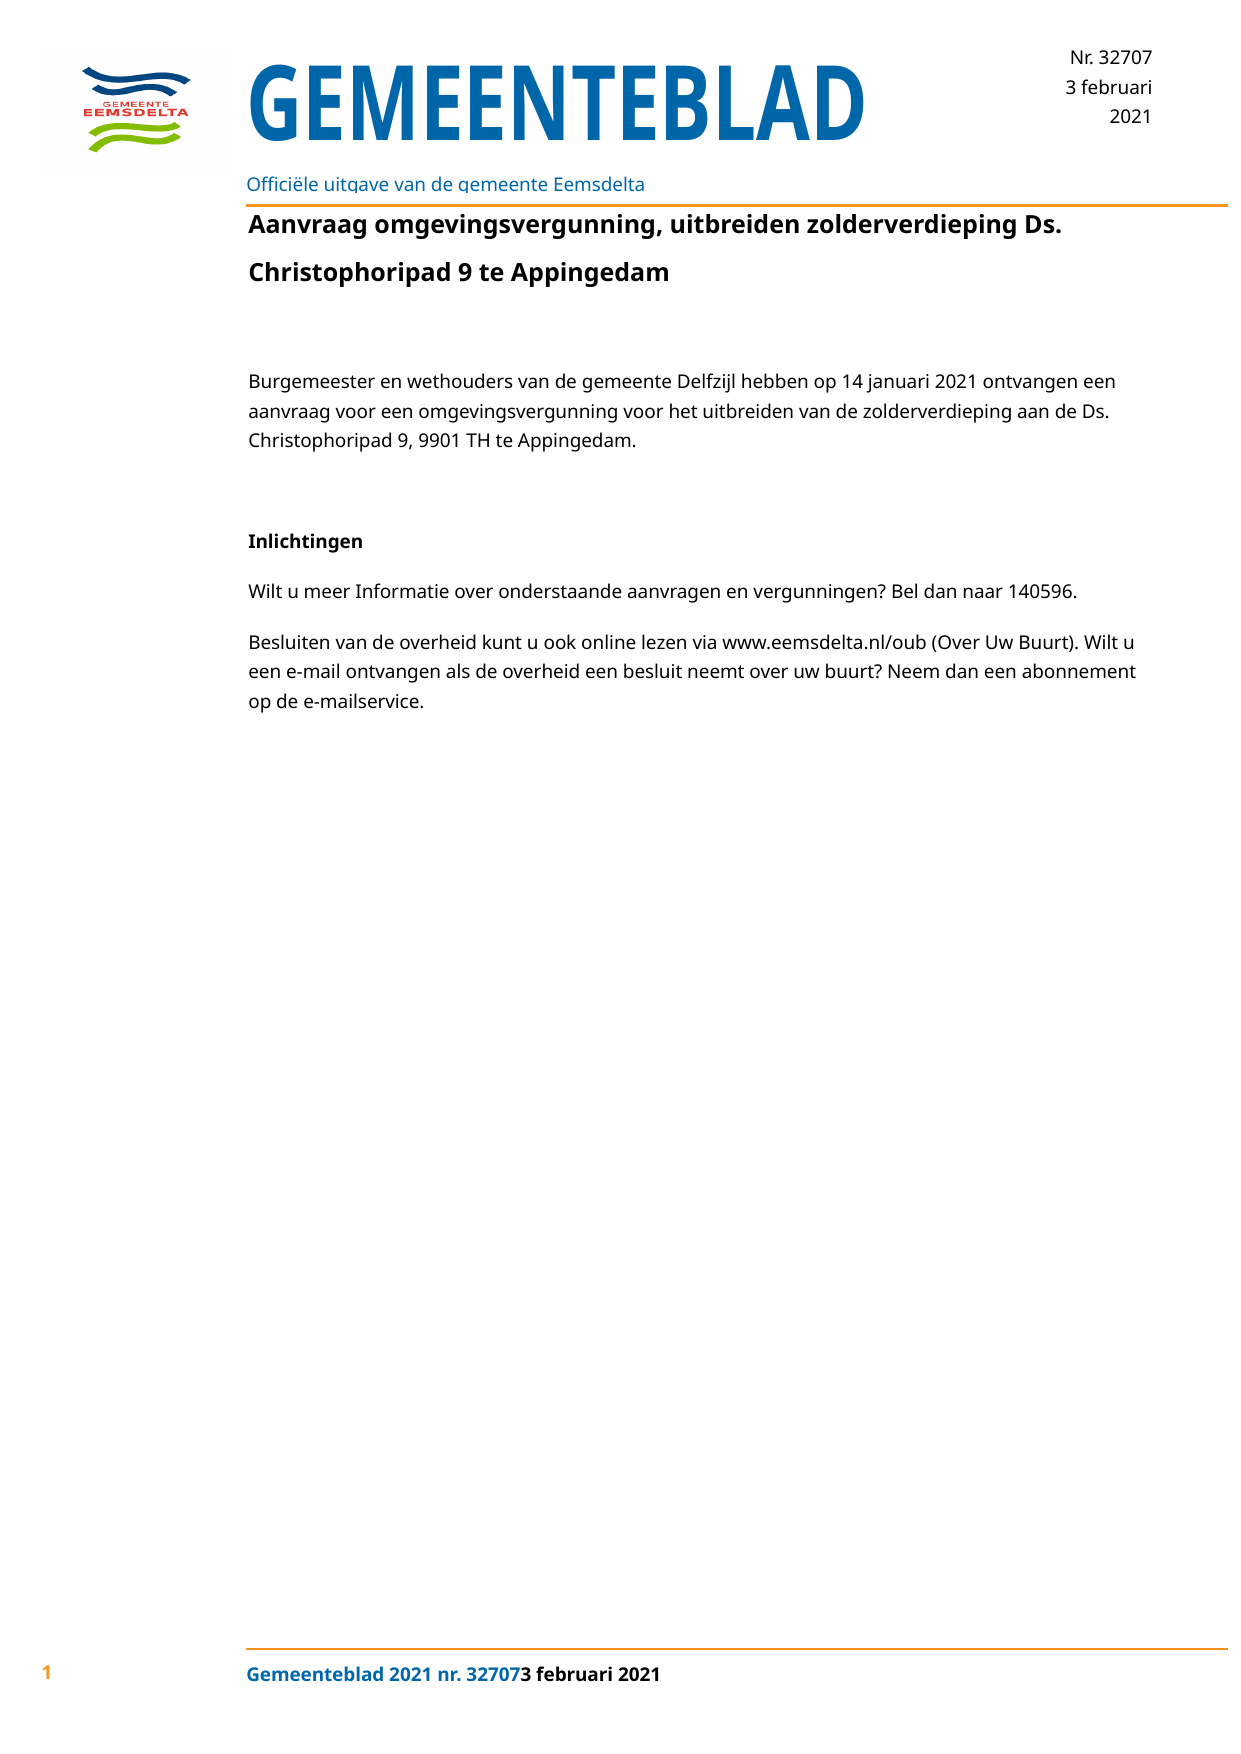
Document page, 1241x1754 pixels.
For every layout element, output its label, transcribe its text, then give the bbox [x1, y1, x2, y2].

text Inlichtingen [248, 528, 1152, 554]
text Burgemeester en wethouders van de gemeente Delfzijl hebben op 14 januari 2021 ontvangen een aanvraag voor een omgevingsvergunning voor het uitbreiden van de zolderverdieping aan de Ds. Christophoripad 9, 9901 TH te Appingedam. [248, 368, 1152, 453]
picture [41, 47, 231, 172]
text Besluiten van de overheid kunt u ook online lezen via www.eemsdelta.nl/oub (Over Uw Buurt). Wilt u een e-mail ontvangen als de overheid een besluit neemt over uw buurt? Neem dan een abonnement op de e-mailservice. [248, 629, 1152, 714]
text Aanvraag omgevingsvergunning, uitbreiden zolderverdieping Ds. Christophoripad 9 te Appingedam [248, 207, 1152, 288]
text Wilt u meer Informatie over onderstaande aanvragen en vergunningen? Bel dan naar 140596. [248, 579, 1152, 604]
